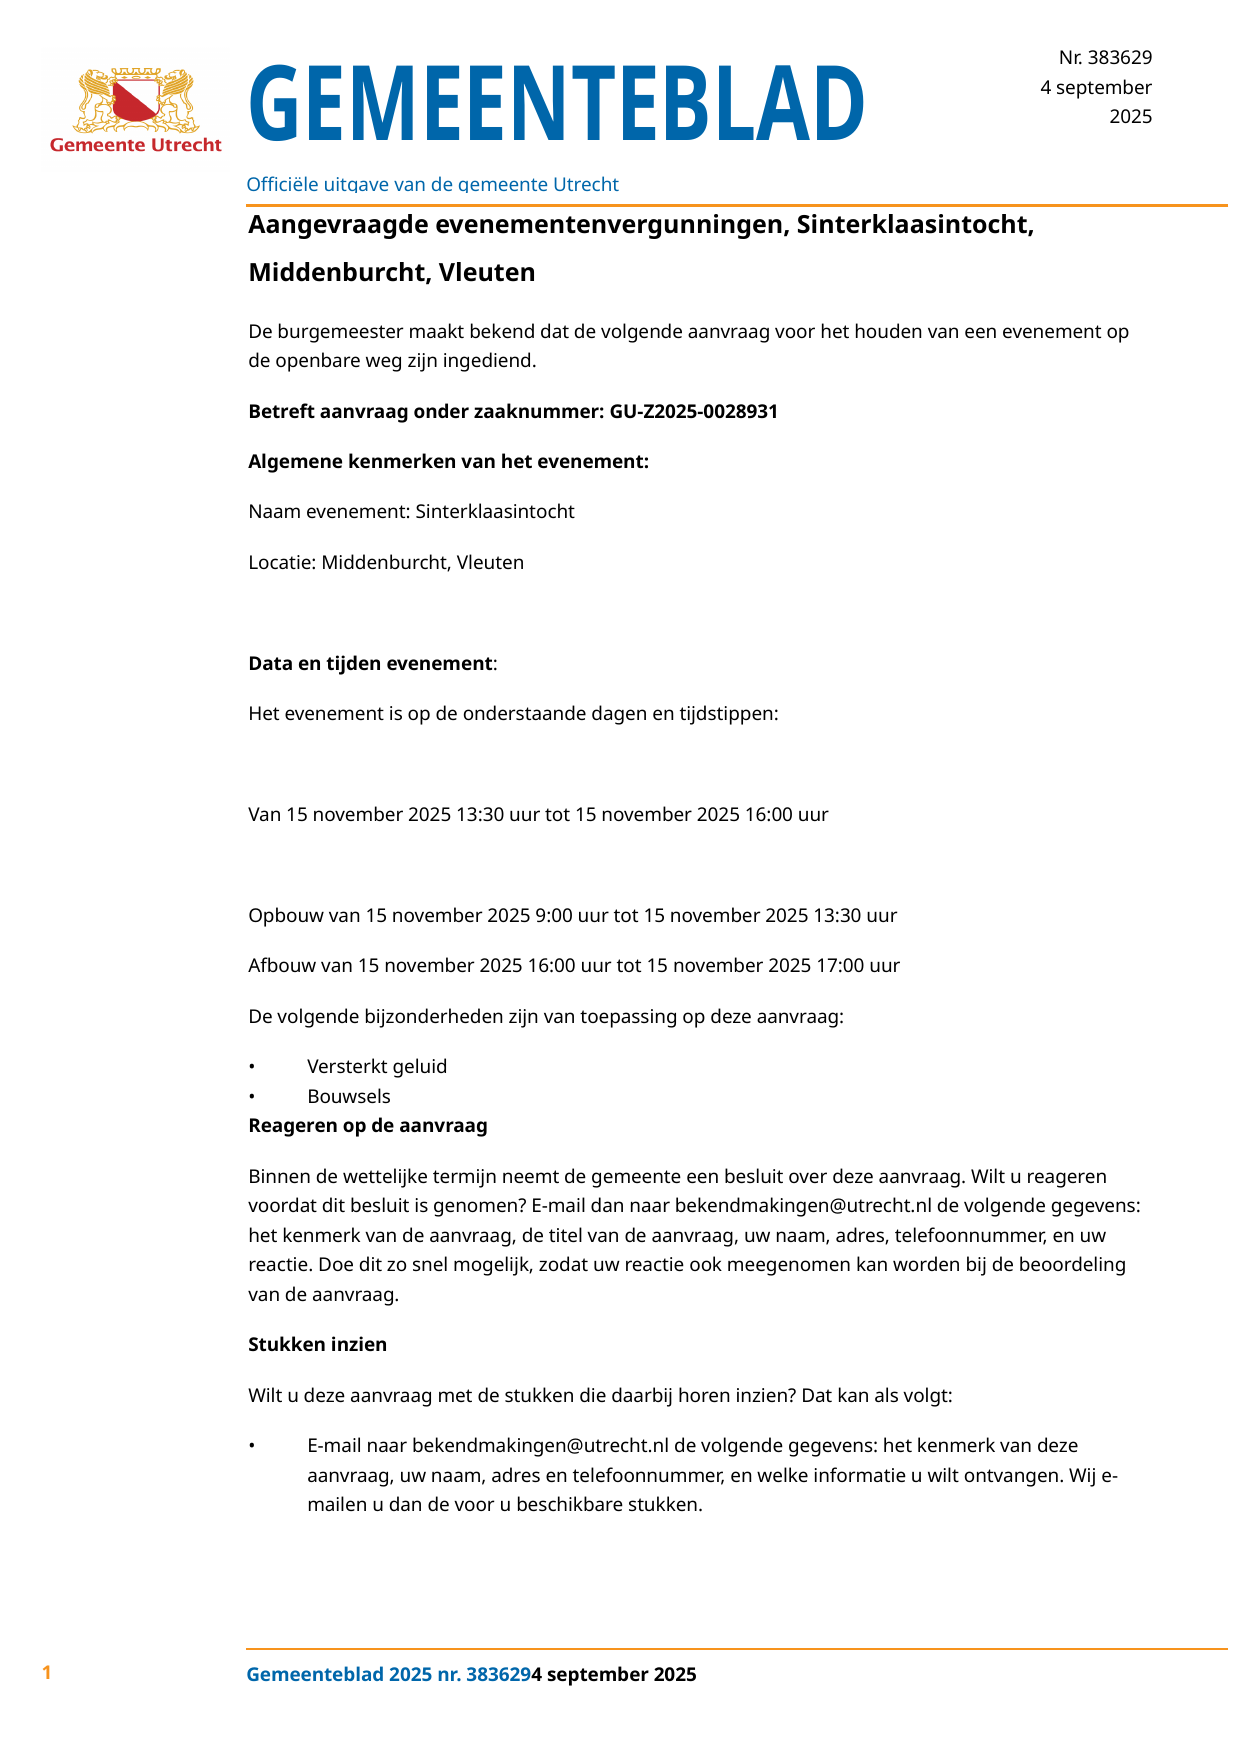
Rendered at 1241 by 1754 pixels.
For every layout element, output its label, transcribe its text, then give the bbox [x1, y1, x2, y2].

text Aangevraagde evenementenvergunningen, Sinterklaasintocht, Middenburcht, Vleuten [248, 207, 1152, 288]
list Bouwsels [248, 1083, 1152, 1109]
text Opbouw van 15 november 2025 9:00 uur tot 15 november 2025 13:30 uur [248, 902, 1152, 928]
text Binnen de wettelijke termijn neemt de gemeente een besluit over deze aanvraag. Wilt u reageren voordat dit besluit is genomen? E-mail dan naar bekendmakingen@utrecht.nl de volgende gegevens: het kenmerk van de aanvraag, de titel van de aanvraag, uw naam, adres, telefoonnummer, en uw reactie. Doe dit zo snel mogelijk, zodat uw reactie ook meegenomen kan worden bij de beoordeling van de aanvraag. [248, 1163, 1152, 1307]
text Het evenement is op de onderstaande dagen en tijdstippen: [248, 700, 1152, 726]
text De volgende bijzonderheden zijn van toepassing op deze aanvraag: [248, 1003, 1152, 1029]
text Wilt u deze aanvraag met de stukken die daarbij horen inzien? Dat kan als volgt: [248, 1382, 1152, 1408]
text Locatie: Middenburcht, Vleuten [248, 549, 1152, 575]
text Van 15 november 2025 13:30 uur tot 15 november 2025 16:00 uur [248, 801, 1152, 827]
picture [41, 47, 231, 172]
text Algemene kenmerken van het evenement: [248, 448, 1152, 474]
list E-mail naar bekendmakingen@utrecht.nl de volgende gegevens: het kenmerk van deze aanvraag, uw naam, adres en telefoonnummer, en welke informatie u wilt ontvangen. Wij e-mailen u dan de voor u beschikbare stukken. [248, 1432, 1152, 1517]
text Data en tijden evenement: [248, 650, 1152, 676]
text Naam evenement: Sinterklaasintocht [248, 499, 1152, 524]
text Stukken inzien [248, 1332, 1152, 1357]
text Afbouw van 15 november 2025 16:00 uur tot 15 november 2025 17:00 uur [248, 952, 1152, 978]
text Betreft aanvraag onder zaaknummer: GU-Z2025-0028931 [248, 398, 1152, 424]
text Reageren op de aanvraag [248, 1112, 1152, 1138]
text De burgemeester maakt bekend dat de volgende aanvraag voor het houden van een evenement op de openbare weg zijn ingediend. [248, 318, 1152, 373]
list Versterkt geluid [248, 1053, 1152, 1079]
